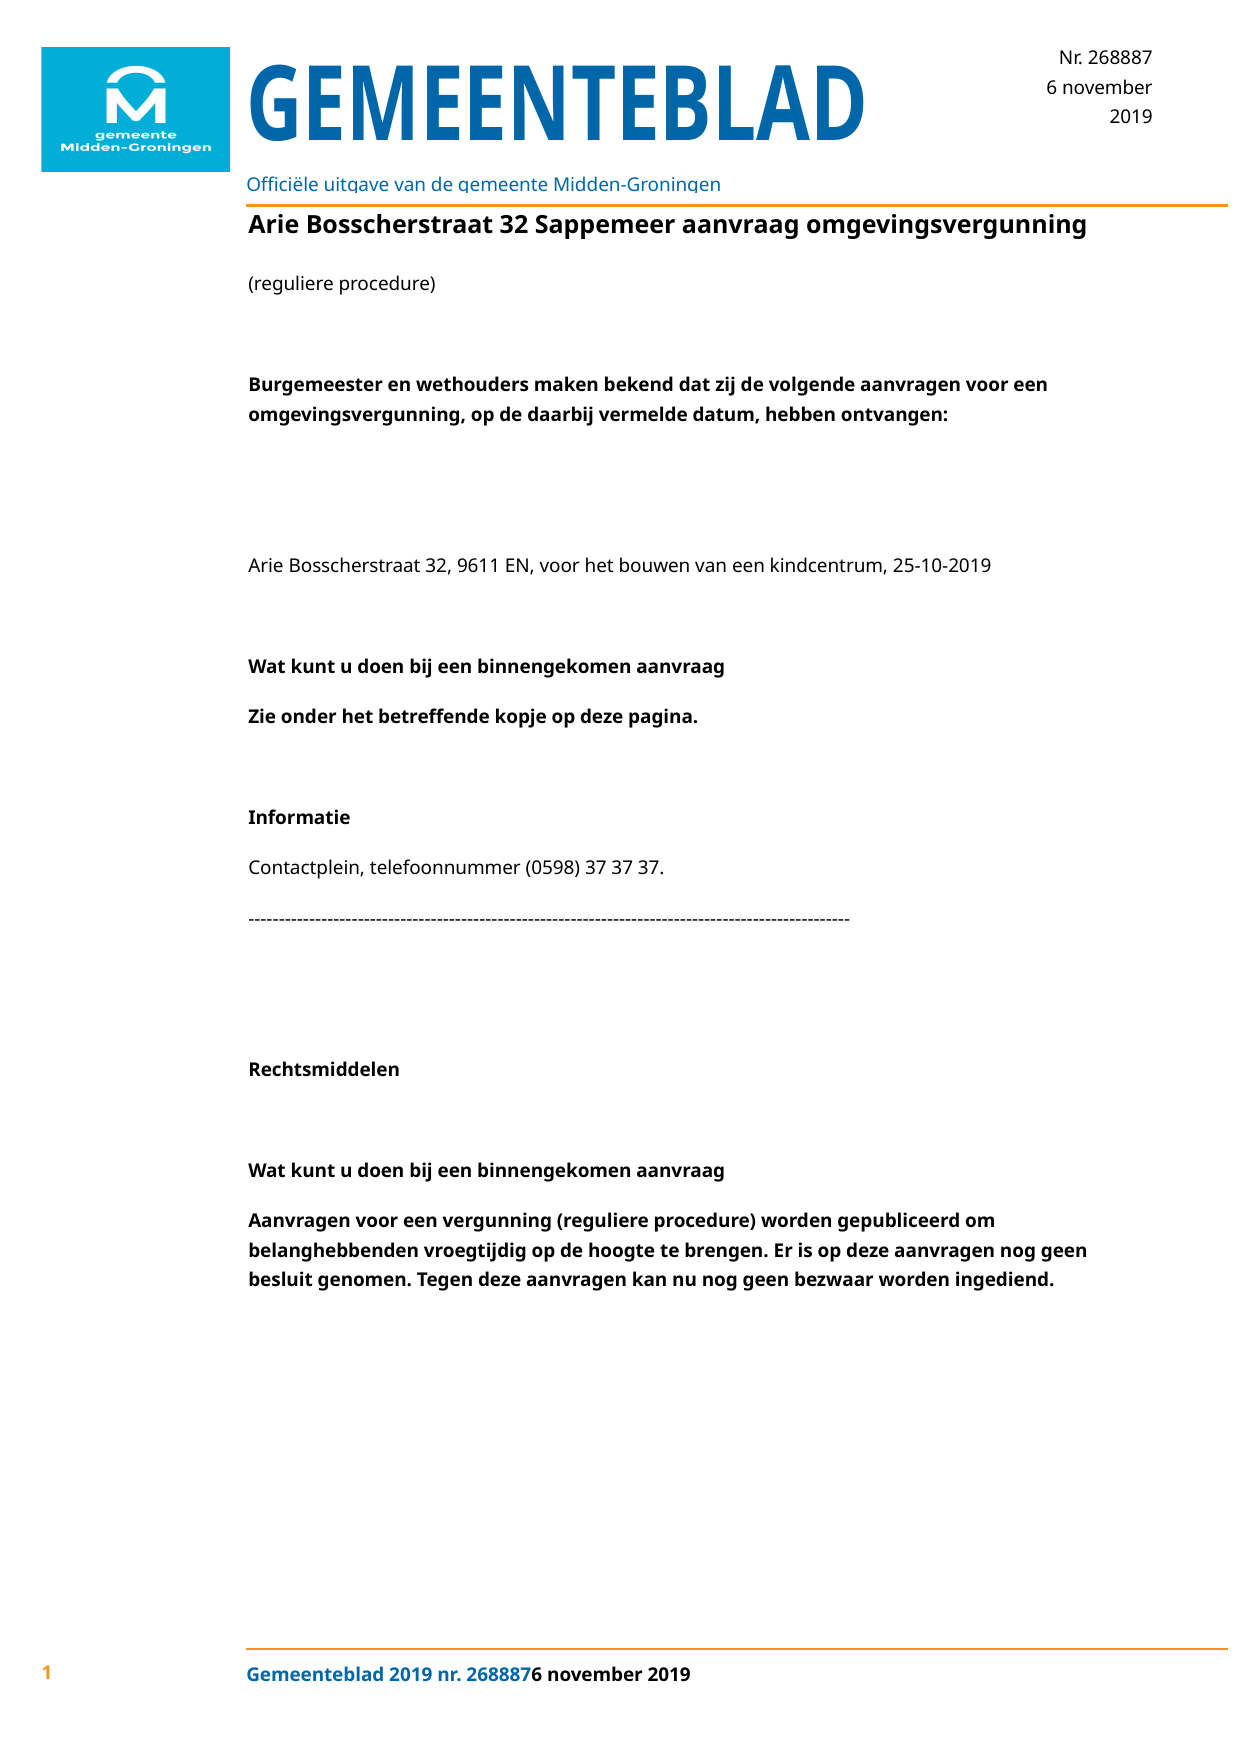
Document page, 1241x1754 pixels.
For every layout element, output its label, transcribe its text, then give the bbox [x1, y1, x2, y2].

text Rechtsmiddelen [248, 1056, 1152, 1082]
picture [184, 146, 190, 153]
text Burgemeester en wethouders maken bekend dat zij de volgende aanvragen voor een omgevingsvergunning, op de daarbij vermelde datum, hebben ontvangen: [248, 371, 1152, 426]
text Wat kunt u doen bij een binnengekomen aanvraag [248, 653, 1152, 678]
text (reguliere procedure) [248, 270, 1152, 296]
text Arie Bosscherstraat 32 Sappemeer aanvraag omgevingsvergunning [248, 207, 1152, 241]
text Arie Bosscherstraat 32, 9611 EN, voor het bouwen van een kindcentrum, 25-10-2019 [248, 552, 1152, 578]
text Aanvragen voor een vergunning (reguliere procedure) worden gepubliceerd om belanghebbenden vroegtijdig op de hoogte te brengen. Er is op deze aanvragen nog geen besluit genomen. Tegen deze aanvragen kan nu nog geen bezwaar worden ingediend. [248, 1207, 1152, 1292]
picture [108, 66, 164, 82]
text Zie onder het betreffende kopje op deze pagina. [248, 703, 1152, 729]
text Contactplein, telefoonnummer (0598) 37 37 37. [248, 854, 1152, 880]
text Wat kunt u doen bij een binnengekomen aanvraag [248, 1157, 1152, 1183]
text --------------------------------------------------------------------------------------------------- [248, 905, 1152, 931]
text Informatie [248, 804, 1152, 830]
picture [107, 89, 165, 122]
